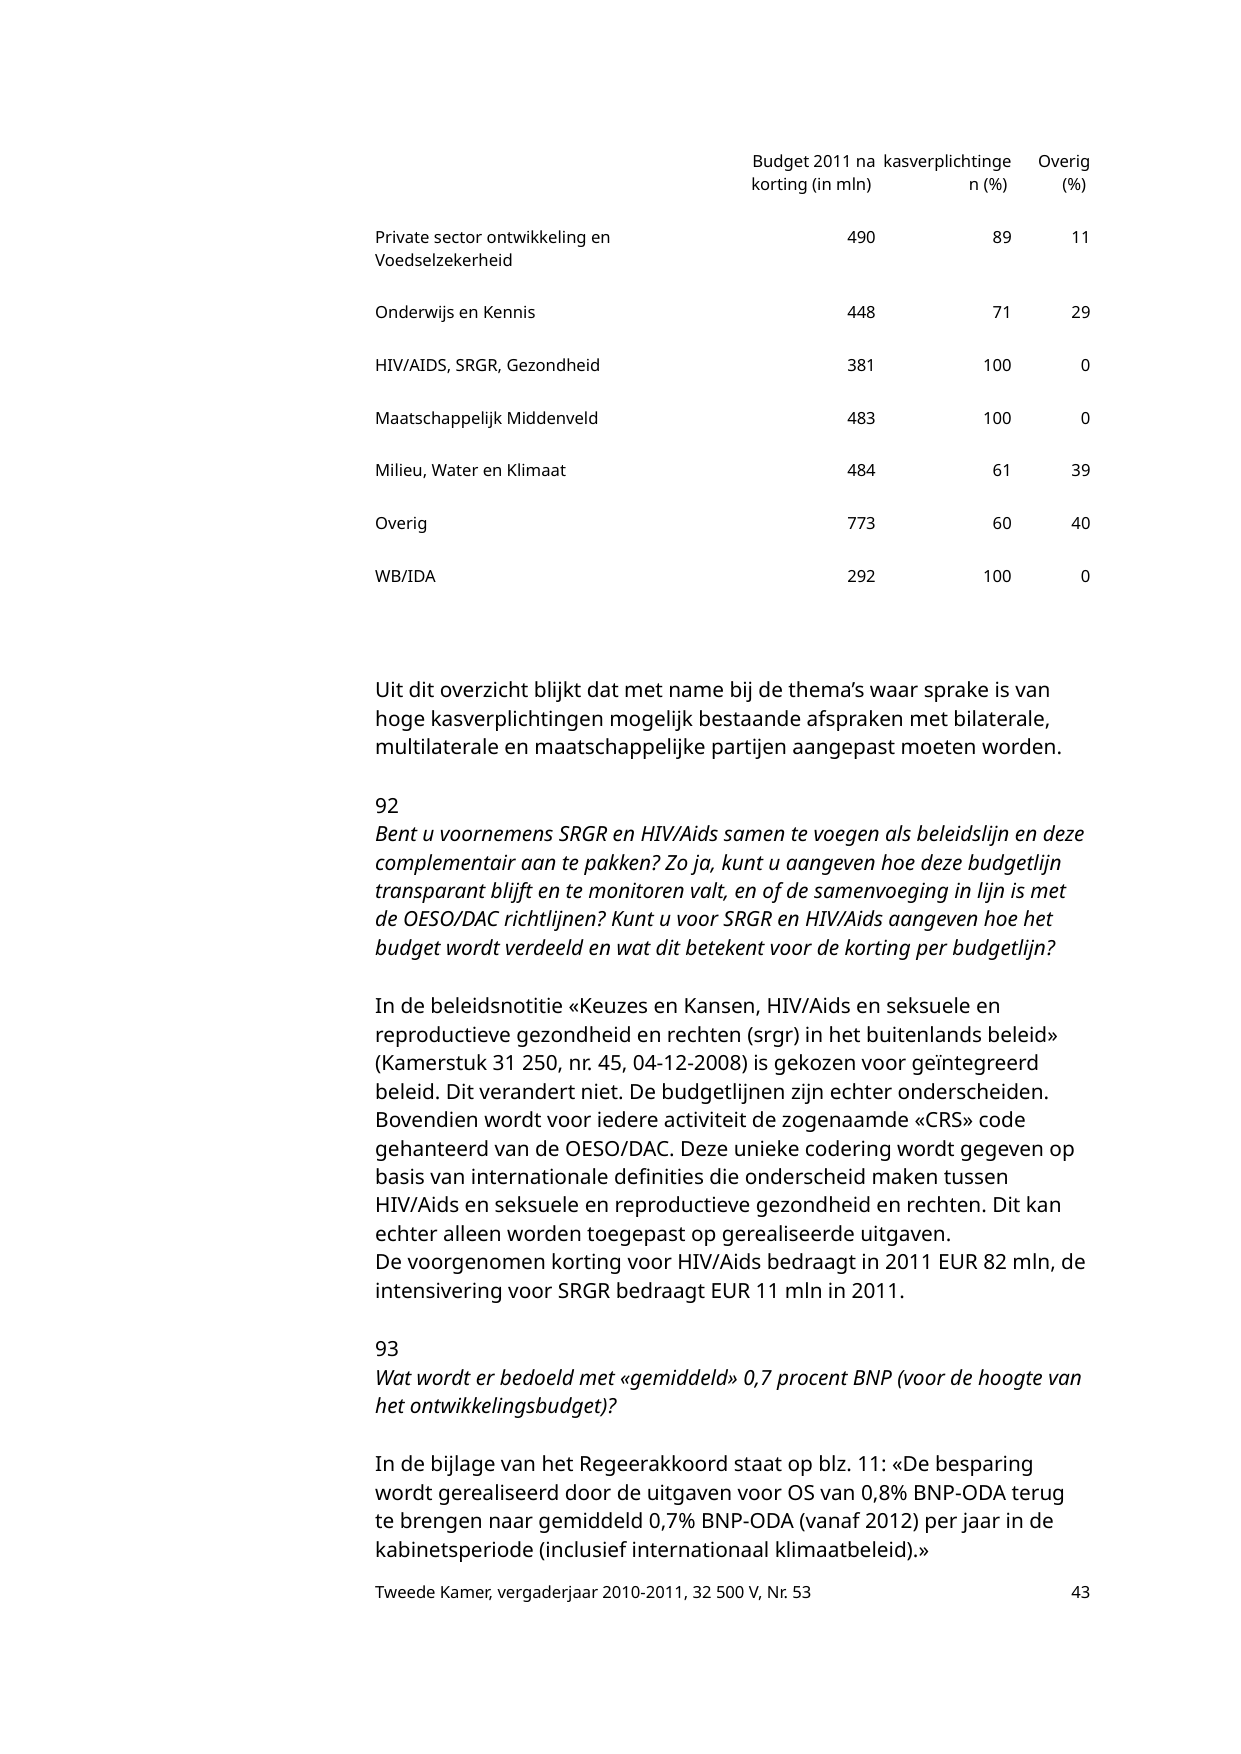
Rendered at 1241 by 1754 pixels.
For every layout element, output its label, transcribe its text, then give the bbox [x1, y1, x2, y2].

table_cell 29 [1011, 301, 1090, 353]
table_cell 100 [876, 406, 1011, 459]
table_cell Onderwijs en Kennis [375, 301, 697, 353]
table_cell Overig [375, 512, 697, 564]
table_cell 11 [1011, 225, 1090, 301]
table_cell 61 [876, 459, 1011, 512]
table_cell 484 [697, 459, 876, 512]
table_header Overig (%) [1011, 150, 1090, 225]
table_header kasverplichtingen (%) [876, 150, 1011, 225]
table_cell Maatschappelijk Middenveld [375, 406, 697, 459]
table_cell 100 [876, 354, 1011, 406]
text In de beleidsnotitie «Keuzes en Kansen, HIV/Aids en seksuele en reproductieve gezondheid en rechten (srgr) in het buitenlands beleid» (Kamerstuk 31 250, nr. 45, 04-12-2008) is gekozen voor geïntegreerd beleid. Dit verandert niet. De budgetlijnen zijn echter onderscheiden. Bovendien wordt voor iedere activiteit de zogenaamde «CRS» code gehanteerd van de OESO/DAC. Deze unieke codering wordt gegeven op basis van internationale definities die onderscheid maken tussen HIV/Aids en seksuele en reproductieve gezondheid en rechten. Dit kan echter alleen worden toegepast op gerealiseerde uitgaven. [375, 991, 1090, 1247]
table_cell 60 [876, 512, 1011, 564]
table_cell HIV/AIDS, SRGR, Gezondheid [375, 354, 697, 406]
table_cell 89 [876, 225, 1011, 301]
table_cell 71 [876, 301, 1011, 353]
table_cell 0 [1011, 406, 1090, 459]
table_cell 100 [876, 564, 1011, 617]
text 93 [375, 1334, 1090, 1363]
text In de bijlage van het Regeerakkoord staat op blz. 11: «De besparing wordt gerealiseerd door de uitgaven voor OS van 0,8% BNP-ODA terug te brengen naar gemiddeld 0,7% BNP-ODA (vanaf 2012) per jaar in de kabinetsperiode (inclusief internationaal klimaatbeleid).» [375, 1449, 1090, 1563]
text Uit dit overzicht blijkt dat met name bij de thema’s waar sprake is van hoge kasverplichtingen mogelijk bestaande afspraken met bilaterale, multilaterale en maatschappelijke partijen aangepast moeten worden. [375, 676, 1090, 761]
table_cell 292 [697, 564, 876, 617]
table_cell 0 [1011, 564, 1090, 617]
text Bent u voornemens SRGR en HIV/Aids samen te voegen als beleidslijn en deze complementair aan te pakken? Zo ja, kunt u aangeven hoe deze budgetlijn transparant blijft en te monitoren valt, en of de samenvoeging in lijn is met de OESO/DAC richtlijnen? Kunt u voor SRGR en HIV/Aids aangeven hoe het budget wordt verdeeld en wat dit betekent voor de korting per budgetlijn? [375, 819, 1090, 961]
table_cell 39 [1011, 459, 1090, 512]
table_cell 0 [1011, 354, 1090, 406]
table_cell Private sector ontwikkeling en Voedselzekerheid [375, 225, 697, 301]
table_cell 448 [697, 301, 876, 353]
text 92 [375, 791, 1090, 819]
table_cell 483 [697, 406, 876, 459]
table_header [375, 150, 697, 225]
table_cell 773 [697, 512, 876, 564]
table_cell 381 [697, 354, 876, 406]
table_cell 490 [697, 225, 876, 301]
text Wat wordt er bedoeld met «gemiddeld» 0,7 procent BNP (voor de hoogte van het ontwikkelingsbudget)? [375, 1363, 1090, 1419]
text De voorgenomen korting voor HIV/Aids bedraagt in 2011 EUR 82 mln, de intensivering voor SRGR bedraagt EUR 11 mln in 2011. [375, 1247, 1090, 1304]
table_header Budget 2011 na korting (in mln) [697, 150, 876, 225]
table_cell 40 [1011, 512, 1090, 564]
table_cell Milieu, Water en Klimaat [375, 459, 697, 512]
table_cell WB/IDA [375, 564, 697, 617]
